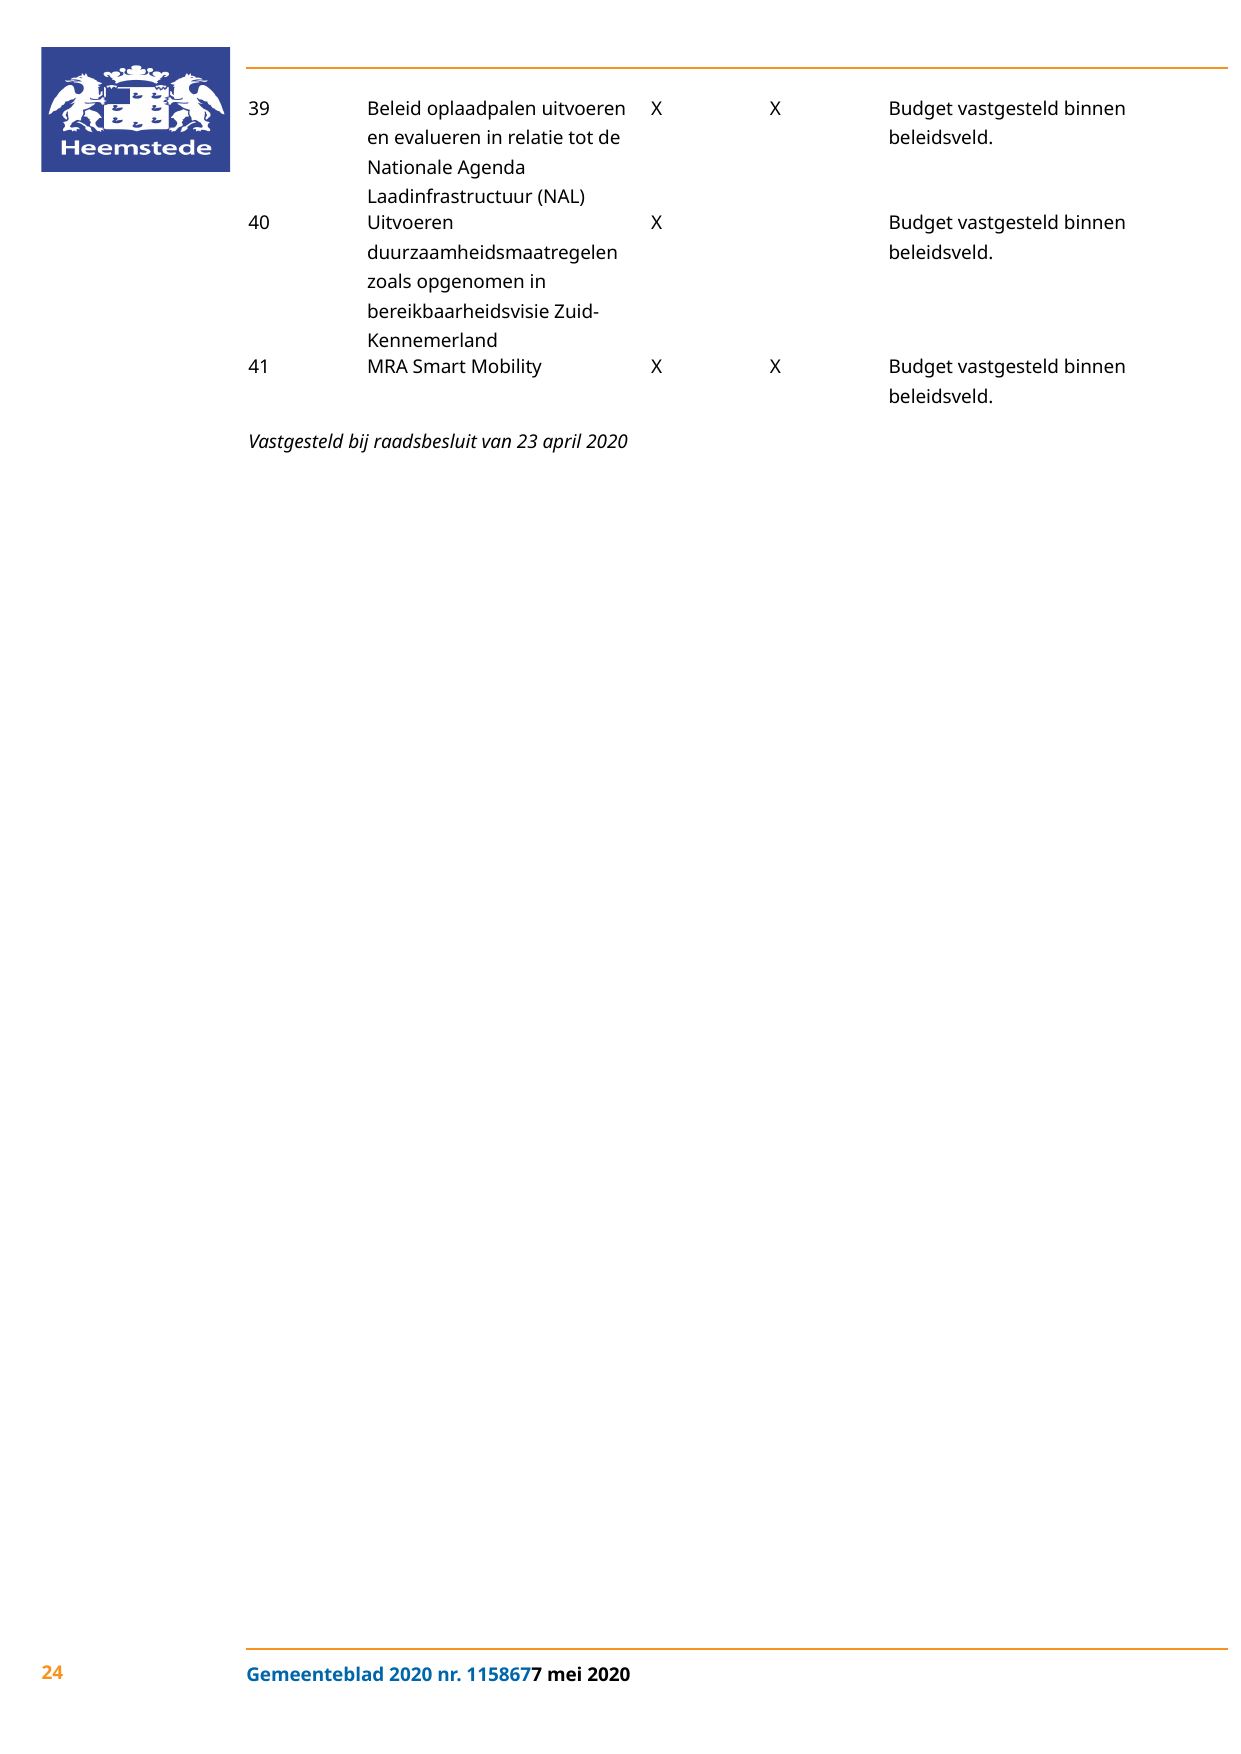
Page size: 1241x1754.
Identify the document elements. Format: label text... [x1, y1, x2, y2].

text Vastgesteld bij raadsbesluit van 23 april 2020 [248, 428, 1152, 454]
table_cell Budget vastgesteld binnen beleidsveld. [888, 209, 1152, 353]
table_cell 41 [248, 353, 367, 409]
table_cell Uitvoeren duurzaamheidsmaatregelen zoals opgenomen in bereikbaarheidsvisie Zuid-Kennemerland [367, 209, 651, 353]
table_cell Budget vastgesteld binnen beleidsveld. [888, 95, 1152, 209]
table_cell 39 [248, 95, 367, 209]
table_cell MRA Smart Mobility [367, 353, 651, 409]
table_cell X [651, 95, 769, 209]
table_cell X [651, 353, 769, 409]
table_cell Beleid oplaadpalen uitvoeren en evalueren in relatie tot de Nationale Agenda Laadinfrastructuur (NAL) [367, 95, 651, 209]
table_cell Budget vastgesteld binnen beleidsveld. [888, 353, 1152, 409]
table_cell X [770, 95, 888, 209]
table_cell [770, 209, 888, 353]
table_cell X [651, 209, 769, 353]
picture [41, 47, 231, 172]
table_cell X [770, 353, 888, 409]
table_cell 40 [248, 209, 367, 353]
